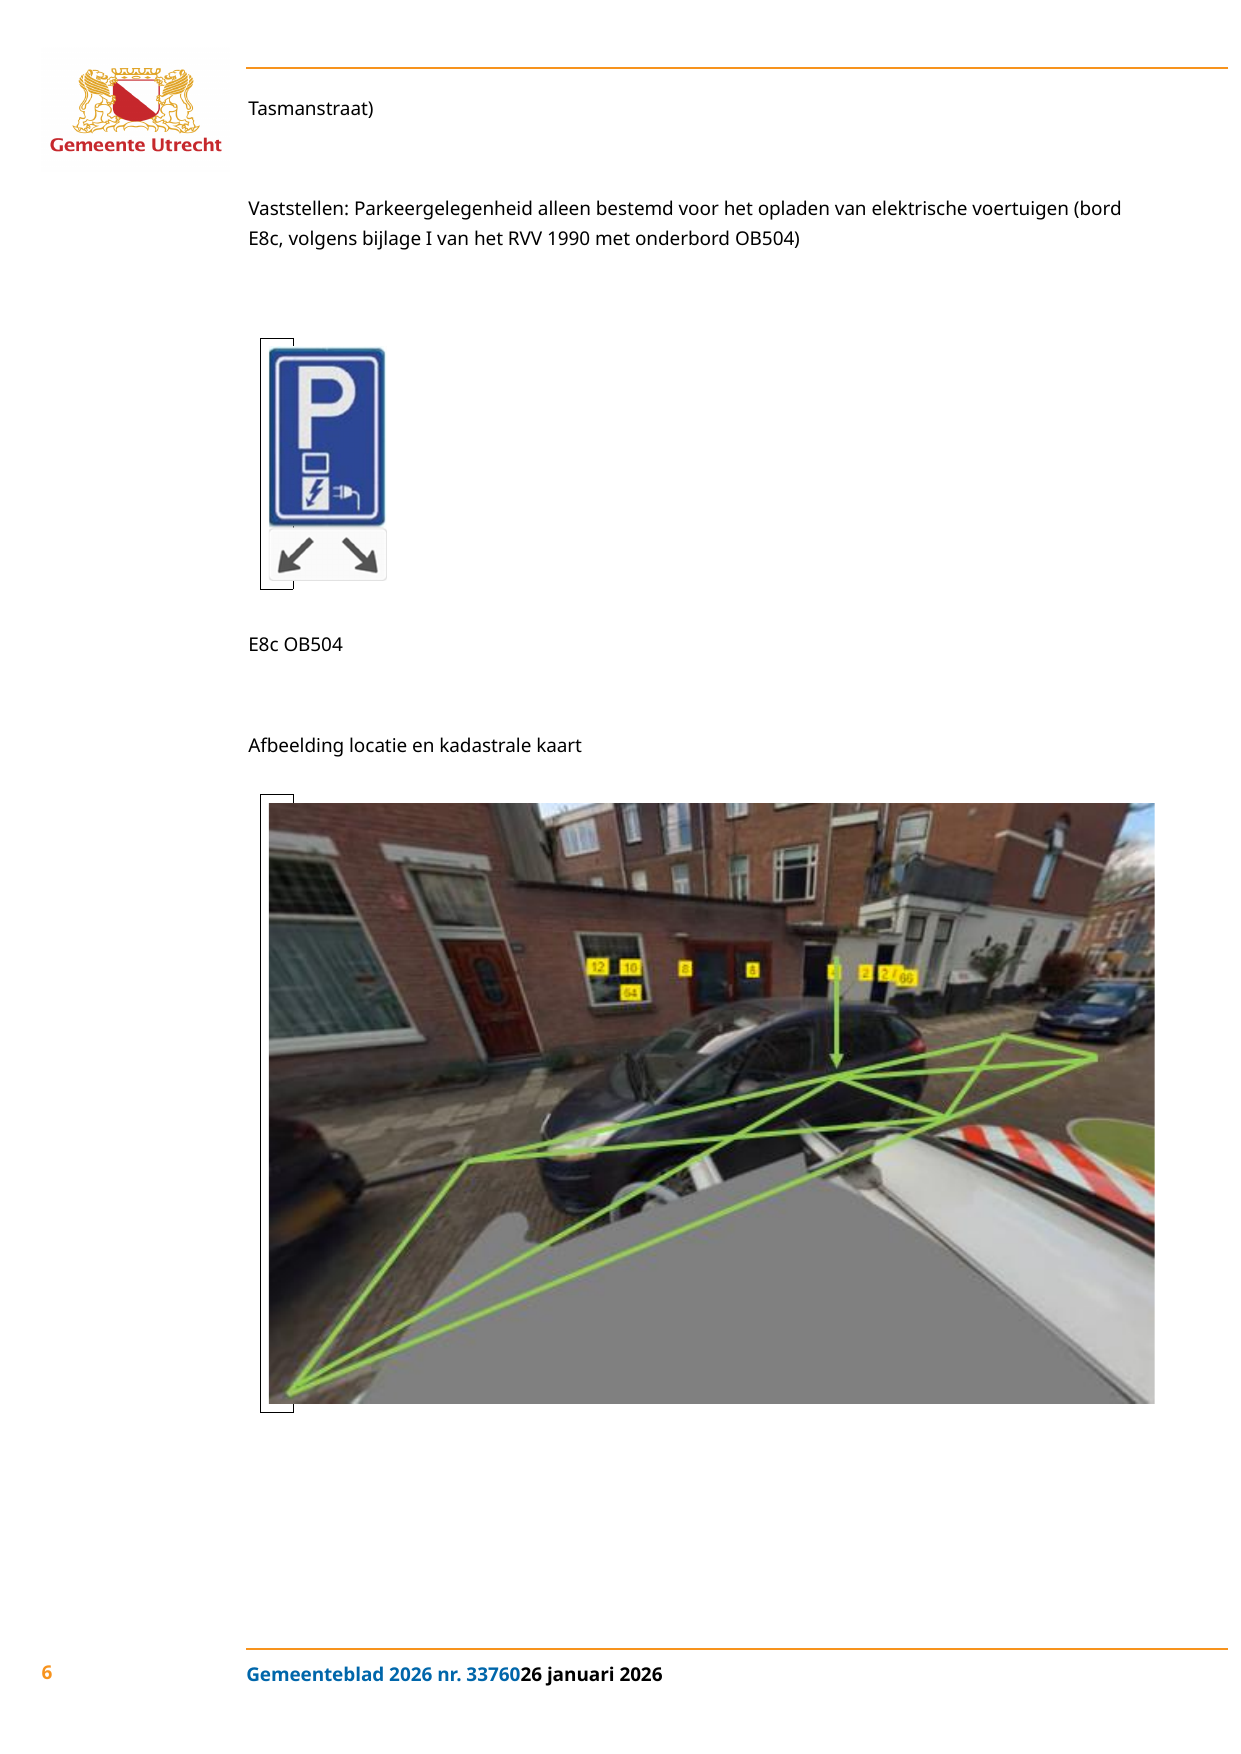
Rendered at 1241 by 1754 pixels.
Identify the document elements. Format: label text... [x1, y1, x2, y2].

text E8c OB504 [248, 631, 1152, 657]
text Afbeelding locatie en kadastrale kaart [248, 732, 1152, 758]
picture [41, 47, 231, 172]
picture [268, 803, 1155, 1404]
text Tasmanstraat) [248, 95, 1152, 121]
picture [268, 346, 387, 581]
text Vaststellen: Parkeergelegenheid alleen bestemd voor het opladen van elektrische voertuigen (bord E8c, volgens bijlage I van het RVV 1990 met onderbord OB504) [248, 196, 1152, 251]
